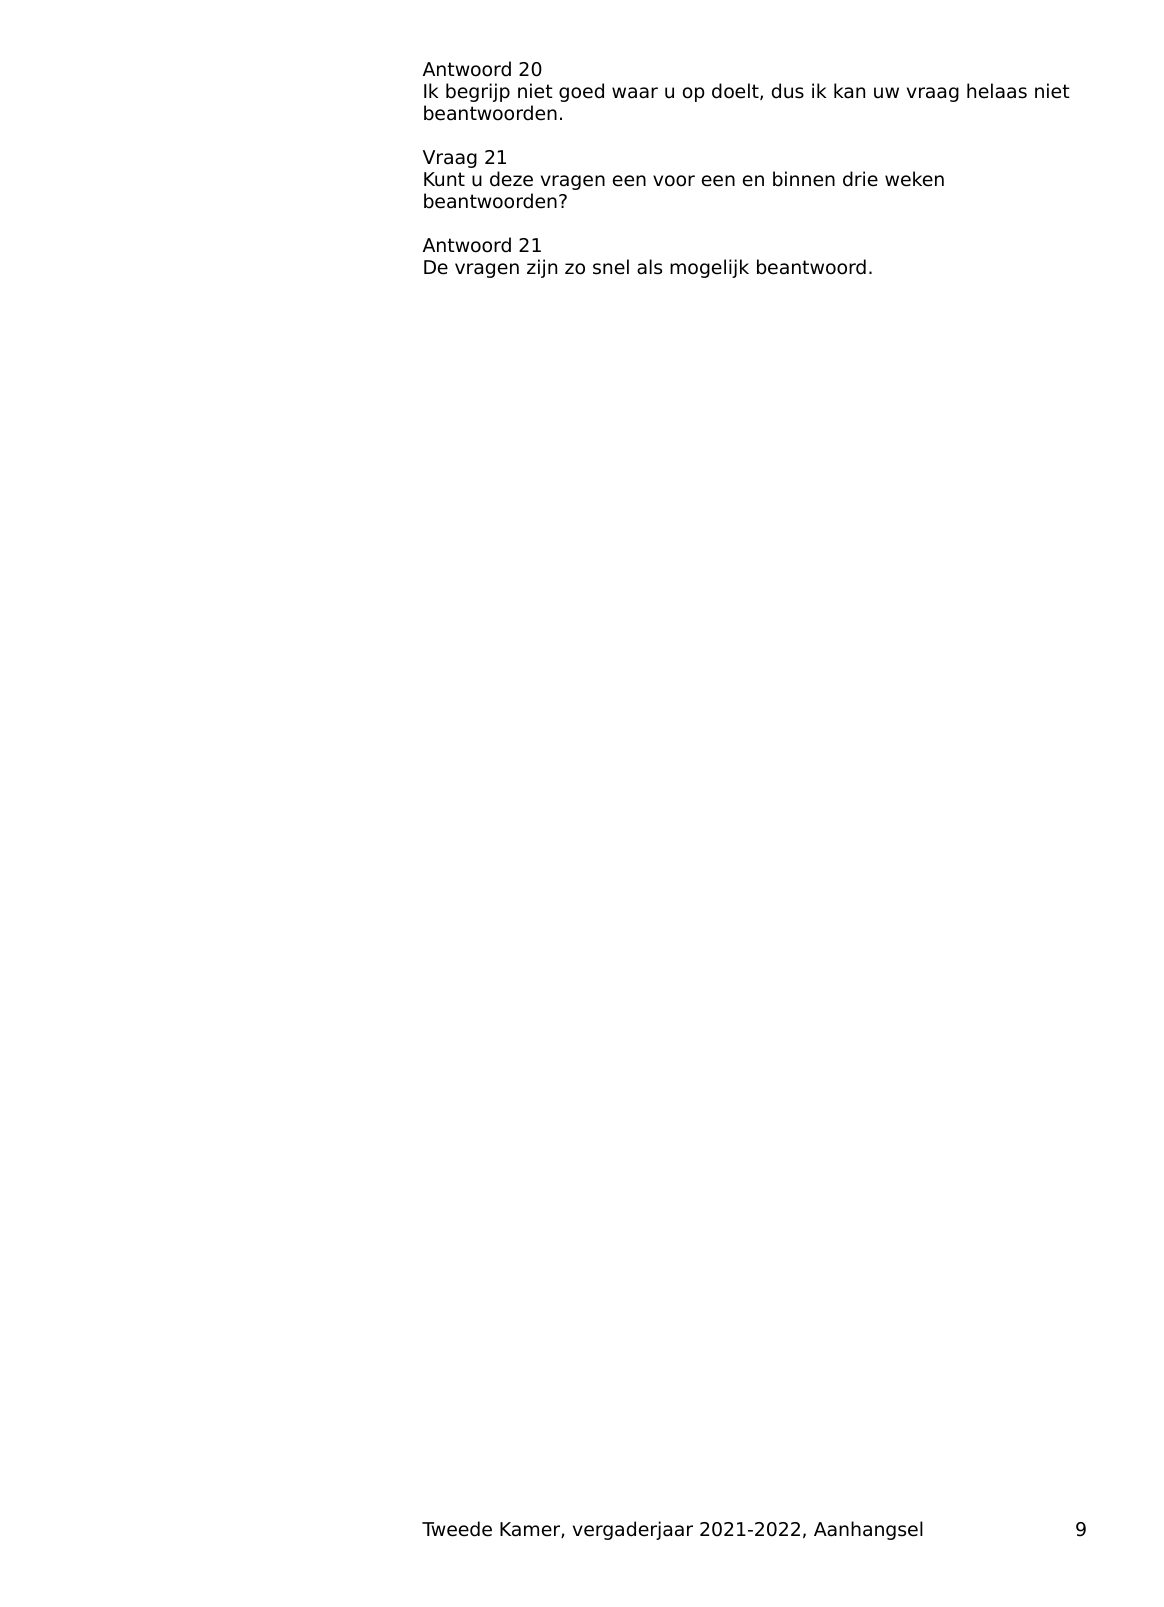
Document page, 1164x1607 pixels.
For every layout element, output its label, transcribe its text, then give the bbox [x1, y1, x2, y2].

text Kunt u deze vragen een voor een en binnen drie weken beantwoorden? [422, 169, 1087, 213]
text Antwoord 20 [422, 59, 1087, 81]
text Antwoord 21 [422, 235, 1087, 257]
text Vraag 21 [422, 147, 1087, 169]
text De vragen zijn zo snel als mogelijk beantwoord. [422, 257, 1087, 279]
text Ik begrijp niet goed waar u op doelt, dus ik kan uw vraag helaas niet beantwoorden. [422, 81, 1087, 125]
